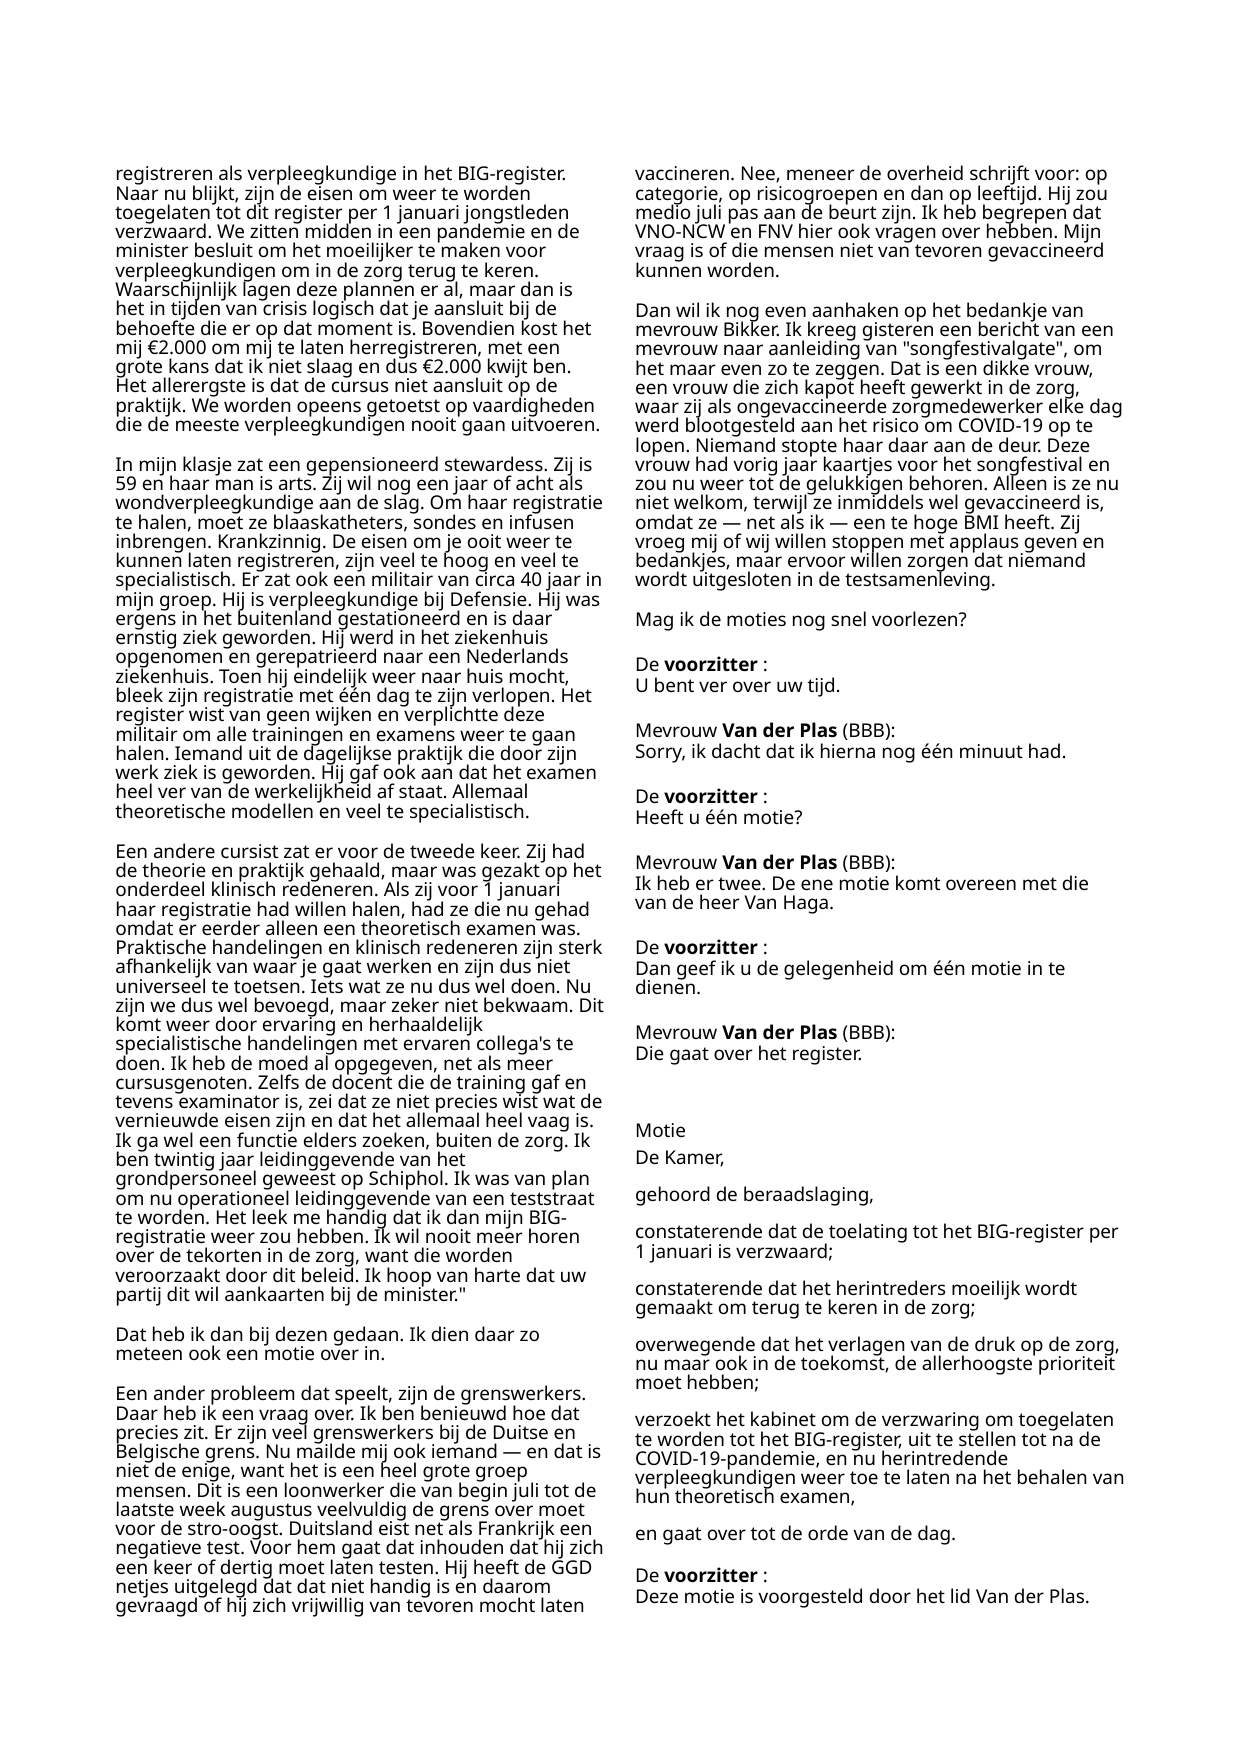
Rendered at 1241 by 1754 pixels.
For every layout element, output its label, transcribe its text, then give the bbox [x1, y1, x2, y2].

text De voorzitter : [635, 783, 1125, 809]
text In mijn klasje zat een gepensioneerd stewardess. Zij is 59 en haar man is arts. Zij wil nog een jaar of acht als wondverpleegkundige aan de slag. Om haar registratie te halen, moet ze blaaskatheters, sondes en infusen inbrengen. Krankzinnig. De eisen om je ooit weer te kunnen laten registreren, zijn veel te hoog en veel te specialistisch. Er zat ook een militair van circa 40 jaar in mijn groep. Hij is verpleegkundige bij Defensie. Hij was ergens in het buitenland gestationeerd en is daar ernstig ziek geworden. Hij werd in het ziekenhuis opgenomen en gerepatrieerd naar een Nederlands ziekenhuis. Toen hij eindelijk weer naar huis mocht, bleek zijn registratie met één dag te zijn verlopen. Het register wist van geen wijken en verplichtte deze militair om alle trainingen en examens weer te gaan halen. Iemand uit de dagelijkse praktijk die door zijn werk ziek is geworden. Hij gaf ook aan dat het examen heel ver van de werkelijkheid af staat. Allemaal theoretische modellen en veel te specialistisch. [115, 456, 605, 822]
text Deze motie is voorgesteld door het lid Van der Plas. [635, 1588, 1125, 1607]
text en gaat over tot de orde van de dag. [635, 1525, 1125, 1545]
text De voorzitter : [635, 1562, 1125, 1588]
text Dan wil ik nog even aanhaken op het bedankje van mevrouw Bikker. Ik kreeg gisteren een bericht van een mevrouw naar aanleiding van "songfestivalgate", om het maar even zo te zeggen. Dat is een dikke vrouw, een vrouw die zich kapot heeft gewerkt in de zorg, waar zij als ongevaccineerde zorgmedewerker elke dag werd blootgesteld aan het risico om COVID-19 op te lopen. Niemand stopte haar daar aan de deur. Deze vrouw had vorig jaar kaartjes voor het songfestival en zou nu weer tot de gelukkigen behoren. Alleen is ze nu niet welkom, terwijl ze inmiddels wel gevaccineerd is, omdat ze — net als ik — een te hoge BMI heeft. Zij vroeg mij of wij willen stoppen met applaus geven en bedankjes, maar ervoor willen zorgen dat niemand wordt uitgesloten in de testsamenleving. [635, 302, 1125, 591]
text gehoord de beraadslaging, [635, 1186, 1125, 1206]
text Ik heb er twee. De ene motie komt overeen met die van de heer Van Haga. [635, 875, 1125, 913]
text Mevrouw Van der Plas (BBB): [635, 1019, 1125, 1045]
text Mevrouw Van der Plas (BBB): [635, 849, 1125, 875]
text Een ander probleem dat speelt, zijn de grenswerkers. Daar heb ik een vraag over. Ik ben benieuwd hoe dat precies zit. Er zijn veel grenswerkers bij de Duitse en Belgische grens. Nu mailde mij ook iemand — en dat is niet de enige, want het is een heel grote groep mensen. Dit is een loonwerker die van begin juli tot de laatste week augustus veelvuldig de grens over moet voor de stro-oogst. Duitsland eist net als Frankrijk een negatieve test. Voor hem gaat dat inhouden dat hij zich een keer of dertig moet laten testen. Hij heeft de GGD netjes uitgelegd dat dat niet handig is en daarom gevraagd of hij zich vrijwillig van tevoren mocht laten [115, 1385, 605, 1616]
text Sorry, ik dacht dat ik hierna nog één minuut had. [635, 743, 1125, 762]
text De voorzitter : [635, 934, 1125, 960]
text Heeft u één motie? [635, 809, 1125, 828]
text registreren als verpleegkundige in het BIG-register. Naar nu blijkt, zijn de eisen om weer te worden toegelaten tot dit register per 1 januari jongstleden verzwaard. We zitten midden in een pandemie en de minister besluit om het moeilijker te maken voor verpleegkundigen om in de zorg terug te keren. Waarschijnlijk lagen deze plannen er al, maar dan is het in tijden van crisis logisch dat je aansluit bij de behoefte die er op dat moment is. Bovendien kost het mij €2.000 om mij te laten herregistreren, met een grote kans dat ik niet slaag en dus €2.000 kwijt ben. Het allerergste is dat de cursus niet aansluit op de praktijk. We worden opeens getoetst op vaardigheden die de meeste verpleegkundigen nooit gaan uitvoeren. [115, 165, 605, 435]
text vaccineren. Nee, meneer de overheid schrijft voor: op categorie, op risicogroepen en dan op leeftijd. Hij zou medio juli pas aan de beurt zijn. Ik heb begrepen dat VNO-NCW en FNV hier ook vragen over hebben. Mijn vraag is of die mensen niet van tevoren gevaccineerd kunnen worden. [635, 165, 1125, 281]
text verzoekt het kabinet om de verzwaring om toegelaten te worden tot het BIG-register, uit te stellen tot na de COVID-19-pandemie, en nu herintredende verpleegkundigen weer toe te laten na het behalen van hun theoretisch examen, [635, 1411, 1125, 1508]
text Dat heb ik dan bij dezen gedaan. Ik dien daar zo meteen ook een motie over in. [115, 1326, 605, 1364]
text constaterende dat het herintreders moeilijk wordt gemaakt om terug te keren in de zorg; [635, 1279, 1125, 1318]
text U bent ver over uw tijd. [635, 677, 1125, 697]
text Die gaat over het register. [635, 1045, 1125, 1064]
text Een andere cursist zat er voor de tweede keer. Zij had de theorie en praktijk gehaald, maar was gezakt op het onderdeel klinisch redeneren. Als zij voor 1 januari haar registratie had willen halen, had ze die nu gehad omdat er eerder alleen een theoretisch examen was. Praktische handelingen en klinisch redeneren zijn sterk afhankelijk van waar je gaat werken en zijn dus niet universeel te toetsen. Iets wat ze nu dus wel doen. Nu zijn we dus wel bevoegd, maar zeker niet bekwaam. Dit komt weer door ervaring en herhaaldelijk specialistische handelingen met ervaren collega's te doen. Ik heb de moed al opgegeven, net als meer cursusgenoten. Zelfs de docent die de training gaf en tevens examinator is, zei dat ze niet precies wist wat de vernieuwde eisen zijn en dat het allemaal heel vaag is. Ik ga wel een functie elders zoeken, buiten de zorg. Ik ben twintig jaar leidinggevende van het grondpersoneel geweest op Schiphol. Ik was van plan om nu operationeel leidinggevende van een teststraat te worden. Het leek me handig dat ik dan mijn BIG-registratie weer zou hebben. Ik wil nooit meer horen over de tekorten in de zorg, want die worden veroorzaakt door dit beleid. Ik hoop van harte dat uw partij dit wil aankaarten bij de minister." [115, 843, 605, 1305]
text De Kamer, [635, 1149, 1125, 1169]
text Motie [635, 1118, 1125, 1143]
text De voorzitter : [635, 652, 1125, 677]
text constaterende dat de toelating tot het BIG-register per 1 januari is verzwaard; [635, 1223, 1125, 1262]
text Mag ik de moties nog snel voorlezen? [635, 611, 1125, 631]
text overwegende dat het verlagen van de druk op de zorg, nu maar ook in de toekomst, de allerhoogste prioriteit moet hebben; [635, 1336, 1125, 1394]
text Mevrouw Van der Plas (BBB): [635, 717, 1125, 743]
text Dan geef ik u de gelegenheid om één motie in te dienen. [635, 960, 1125, 998]
